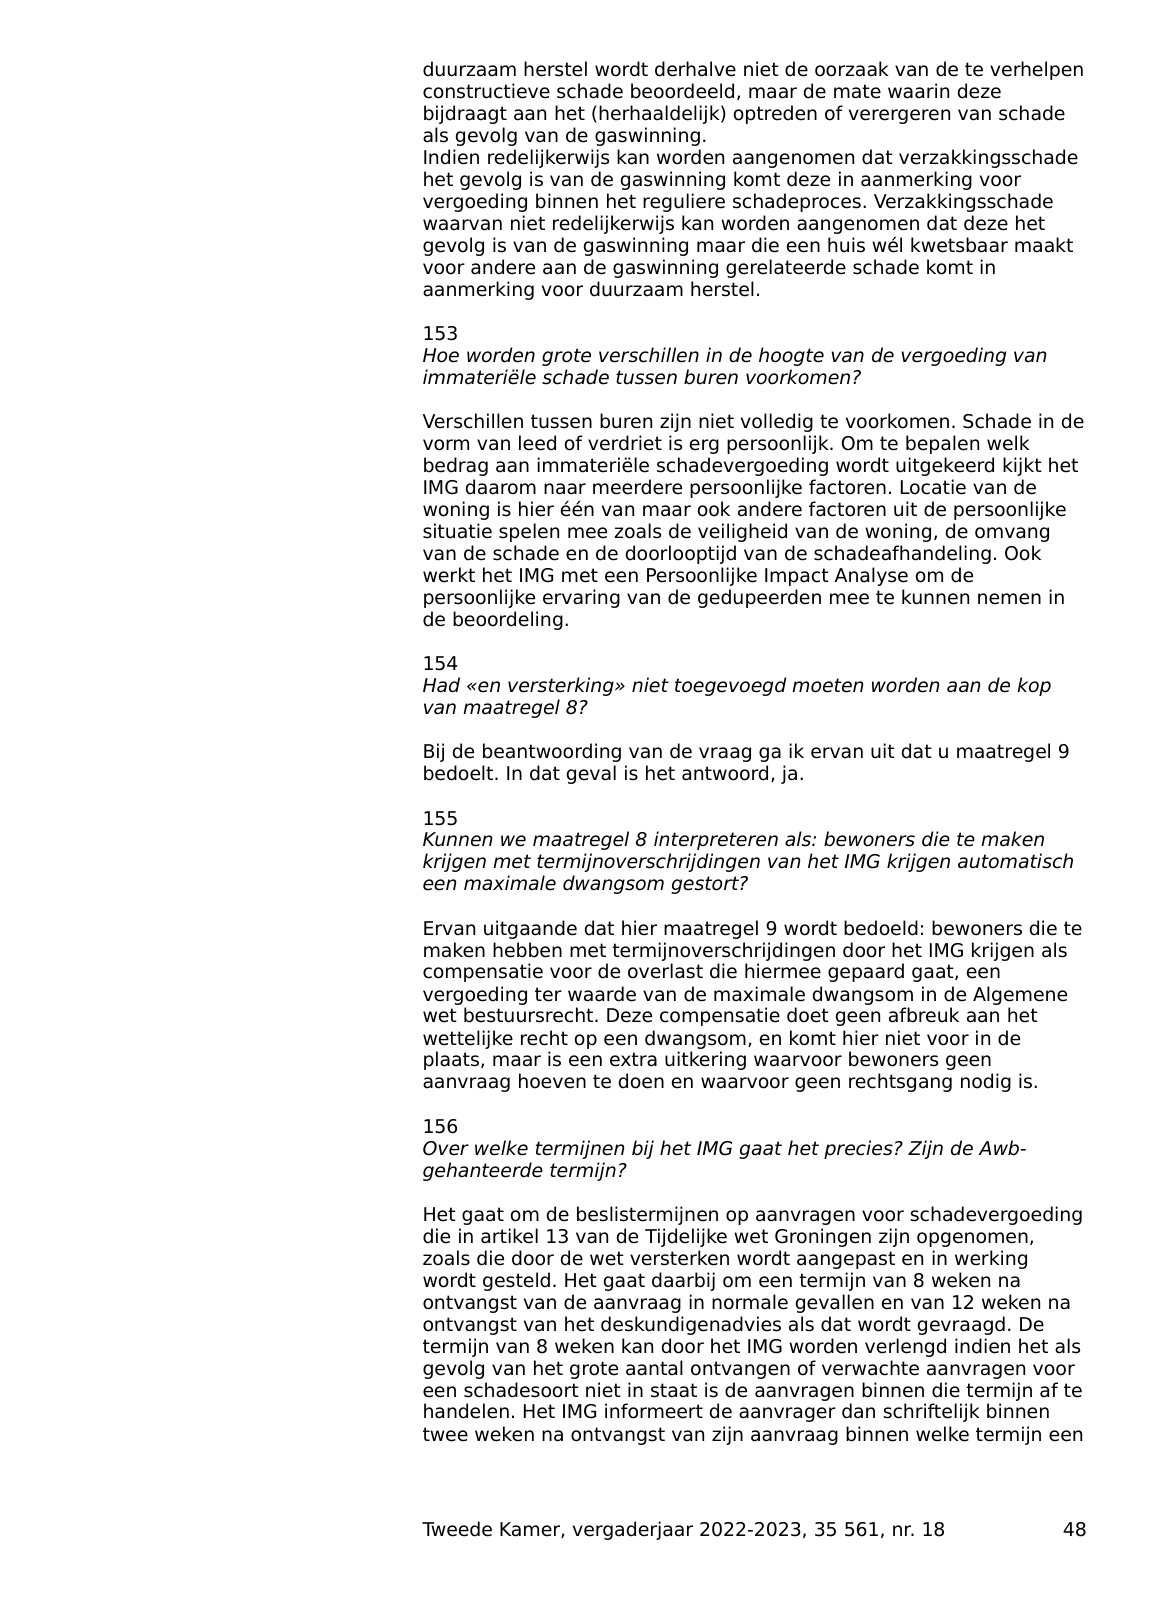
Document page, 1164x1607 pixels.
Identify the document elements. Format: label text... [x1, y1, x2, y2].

text Indien redelijkerwijs kan worden aangenomen dat verzakkingsschade het gevolg is van de gaswinning komt deze in aanmerking voor vergoeding binnen het reguliere schadeproces. Verzakkingsschade waarvan niet redelijkerwijs kan worden aangenomen dat deze het gevolg is van de gaswinning maar die een huis wél kwetsbaar maakt voor andere aan de gaswinning gerelateerde schade komt in aanmerking voor duurzaam herstel. [422, 147, 1087, 301]
text Kunnen we maatregel 8 interpreteren als: bewoners die te maken krijgen met termijnoverschrijdingen van het IMG krijgen automatisch een maximale dwangsom gestort? [422, 829, 1087, 895]
text Hoe worden grote verschillen in de hoogte van de vergoeding van immateriële schade tussen buren voorkomen? [422, 345, 1087, 389]
text 154 [422, 653, 1087, 675]
text 153 [422, 323, 1087, 345]
text Had «en versterking» niet toegevoegd moeten worden aan de kop van maatregel 8? [422, 675, 1087, 719]
text duurzaam herstel wordt derhalve niet de oorzaak van de te verhelpen constructieve schade beoordeeld, maar de mate waarin deze bijdraagt aan het (herhaaldelijk) optreden of verergeren van schade als gevolg van de gaswinning. [422, 59, 1087, 147]
text Ervan uitgaande dat hier maatregel 9 wordt bedoeld: bewoners die te maken hebben met termijnoverschrijdingen door het IMG krijgen als compensatie voor de overlast die hiermee gepaard gaat, een vergoeding ter waarde van de maximale dwangsom in de Algemene wet bestuursrecht. Deze compensatie doet geen afbreuk aan het wettelijke recht op een dwangsom, en komt hier niet voor in de plaats, maar is een extra uitkering waarvoor bewoners geen aanvraag hoeven te doen en waarvoor geen rechtsgang nodig is. [422, 917, 1087, 1093]
text 156 [422, 1116, 1087, 1137]
text Het gaat om de beslistermijnen op aanvragen voor schadevergoeding die in artikel 13 van de Tijdelijke wet Groningen zijn opgenomen, zoals die door de wet versterken wordt aangepast en in werking wordt gesteld. Het gaat daarbij om een termijn van 8 weken na ontvangst van de aanvraag in normale gevallen en van 12 weken na ontvangst van het deskundigenadvies als dat wordt gevraagd. De termijn van 8 weken kan door het IMG worden verlengd indien het als gevolg van het grote aantal ontvangen of verwachte aanvragen voor een schadesoort niet in staat is de aanvragen binnen die termijn af te handelen. Het IMG informeert de aanvrager dan schriftelijk binnen twee weken na ontvangst van zijn aanvraag binnen welke termijn een [422, 1204, 1087, 1445]
text 155 [422, 807, 1087, 829]
text Bij de beantwoording van de vraag ga ik ervan uit dat u maatregel 9 bedoelt. In dat geval is het antwoord, ja. [422, 741, 1087, 785]
text Over welke termijnen bij het IMG gaat het precies? Zijn de Awb-gehanteerde termijn? [422, 1137, 1087, 1181]
text Verschillen tussen buren zijn niet volledig te voorkomen. Schade in de vorm van leed of verdriet is erg persoonlijk. Om te bepalen welk bedrag aan immateriële schadevergoeding wordt uitgekeerd kijkt het IMG daarom naar meerdere persoonlijke factoren. Locatie van de woning is hier één van maar ook andere factoren uit de persoonlijke situatie spelen mee zoals de veiligheid van de woning, de omvang van de schade en de doorlooptijd van de schadeafhandeling. Ook werkt het IMG met een Persoonlijke Impact Analyse om de persoonlijke ervaring van de gedupeerden mee te kunnen nemen in de beoordeling. [422, 411, 1087, 631]
